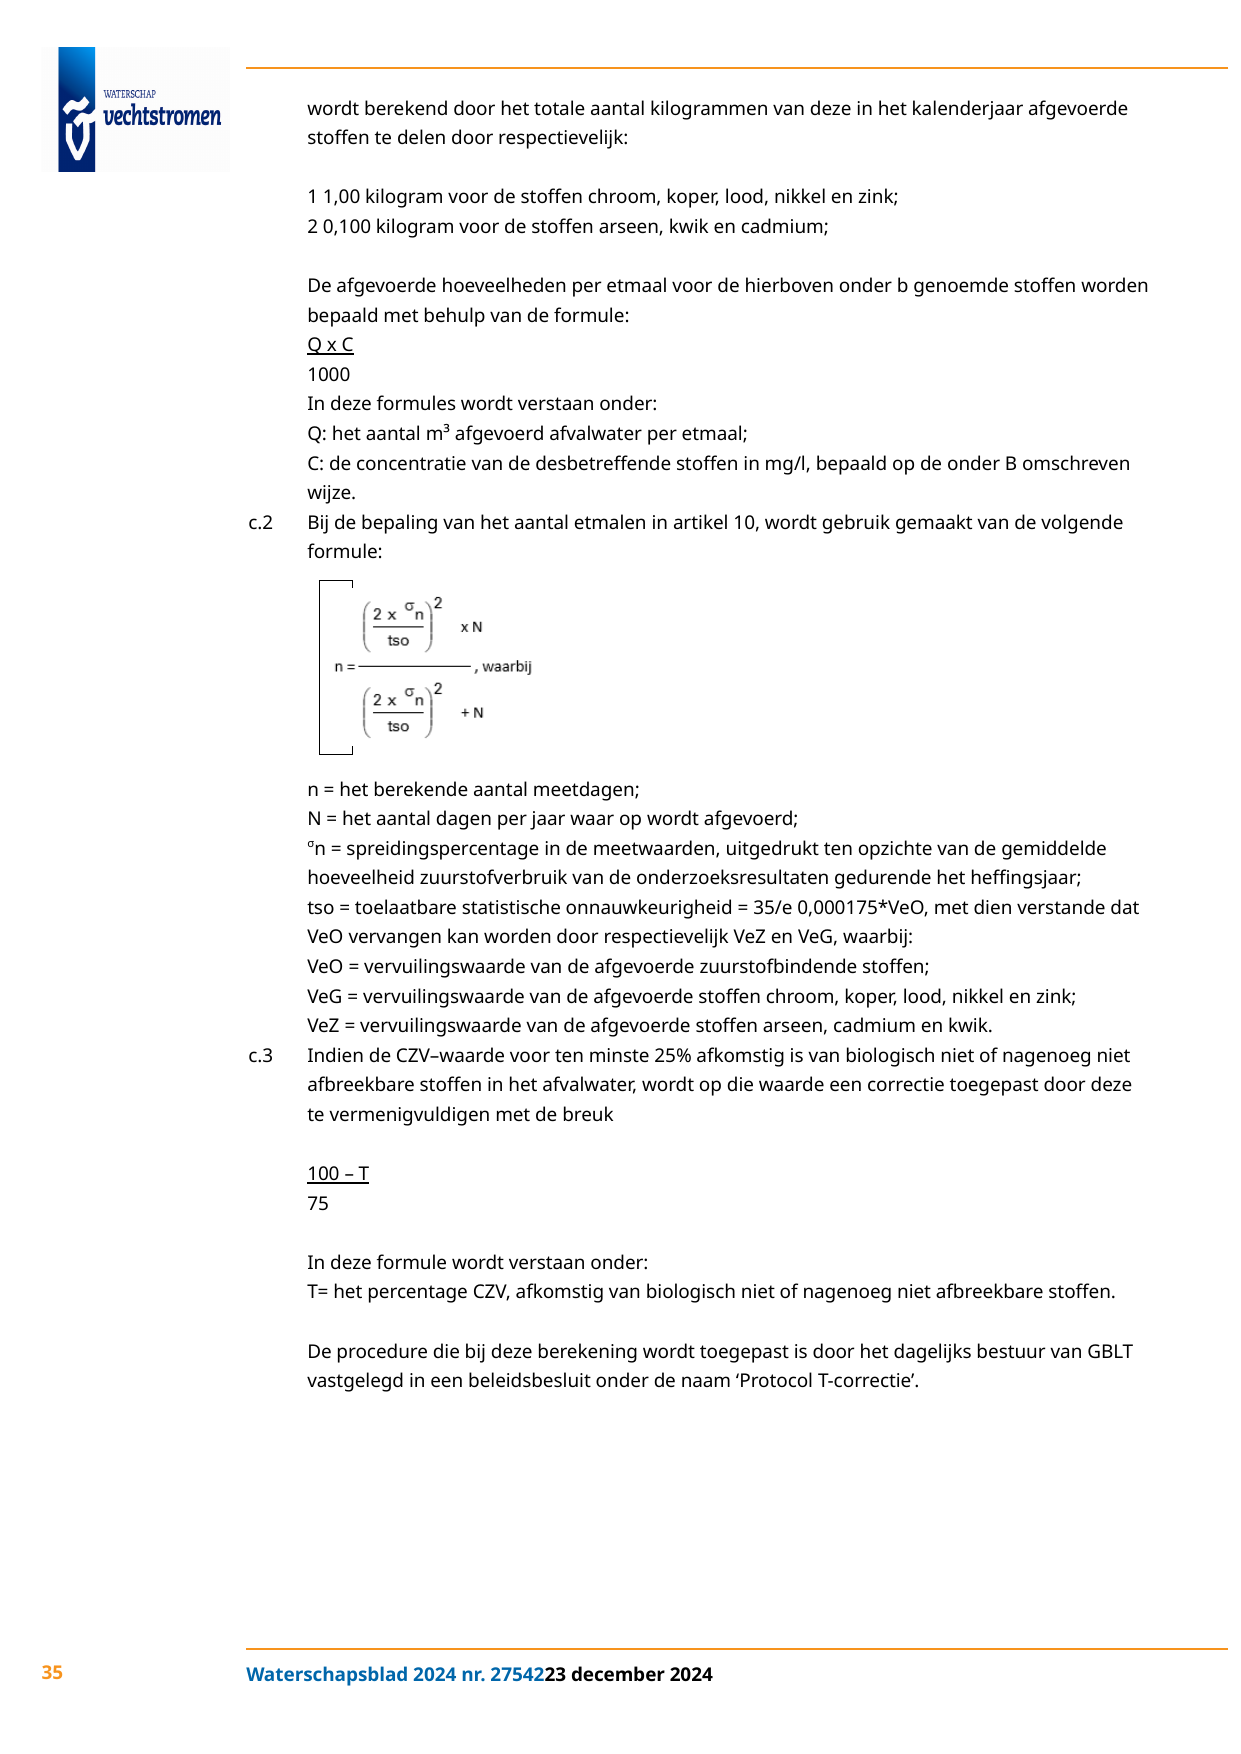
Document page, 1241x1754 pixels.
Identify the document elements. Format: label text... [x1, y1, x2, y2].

list 75 [248, 1190, 1152, 1216]
picture [41, 47, 231, 172]
list tso = toelaatbare statistische onnauwkeurigheid = 35/e 0,000175*VeO, met dien verstande dat VeO vervangen kan worden door respectievelijk VeZ en VeG, waarbij: [248, 894, 1152, 949]
list N = het aantal dagen per jaar waar op wordt afgevoerd; [248, 805, 1152, 831]
list Q x C [248, 331, 1152, 357]
list σn = spreidingspercentage in de meetwaarden, uitgedrukt ten opzichte van de gemiddelde hoeveelheid zuurstofverbruik van de onderzoeksresultaten gedurende het heffingsjaar; [248, 835, 1152, 890]
list Bij de bepaling van het aantal etmalen in artikel 10, wordt gebruik gemaakt van de volgende formule: [248, 509, 1152, 564]
list De procedure die bij deze berekening wordt toegepast is door het dagelijks bestuur van GBLT vastgelegd in een beleidsbesluit onder de naam ‘Protocol T-correctie’. [248, 1338, 1152, 1393]
list In deze formules wordt verstaan onder: [248, 391, 1152, 416]
list 1000 [248, 361, 1152, 387]
list VeZ = vervuilingswaarde van de afgevoerde stoffen arseen, cadmium en kwik. [248, 1012, 1152, 1038]
list Indien de CZV–waarde voor ten minste 25% afkomstig is van biologisch niet of nagenoeg niet afbreekbare stoffen in het afvalwater, wordt op die waarde een correctie toegepast door deze te vermenigvuldigen met de breuk [248, 1042, 1152, 1127]
list n = het berekende aantal meetdagen; [248, 776, 1152, 801]
picture [327, 588, 535, 746]
list 1 1,00 kilogram voor de stoffen chroom, koper, lood, nikkel en zink; [248, 183, 1152, 209]
list 2 0,100 kilogram voor de stoffen arseen, kwik en cadmium; [248, 213, 1152, 239]
list 100 – T [248, 1160, 1152, 1186]
list De afgevoerde hoeveelheden per etmaal voor de hierboven onder b genoemde stoffen worden bepaald met behulp van de formule: [248, 272, 1152, 328]
list VeO = vervuilingswaarde van de afgevoerde zuurstofbindende stoffen; [248, 953, 1152, 979]
list VeG = vervuilingswaarde van de afgevoerde stoffen chroom, koper, lood, nikkel en zink; [248, 983, 1152, 1008]
list Q: het aantal m³ afgevoerd afvalwater per etmaal; [248, 420, 1152, 446]
list In deze formule wordt verstaan onder: [248, 1249, 1152, 1275]
list T= het percentage CZV, afkomstig van biologisch niet of nagenoeg niet afbreekbare stoffen. [248, 1279, 1152, 1304]
list wordt berekend door het totale aantal kilogrammen van deze in het kalenderjaar afgevoerde stoffen te delen door respectievelijk: [248, 95, 1152, 150]
list C: de concentratie van de desbetreffende stoffen in mg/l, bepaald op de onder B omschreven wijze. [248, 450, 1152, 505]
